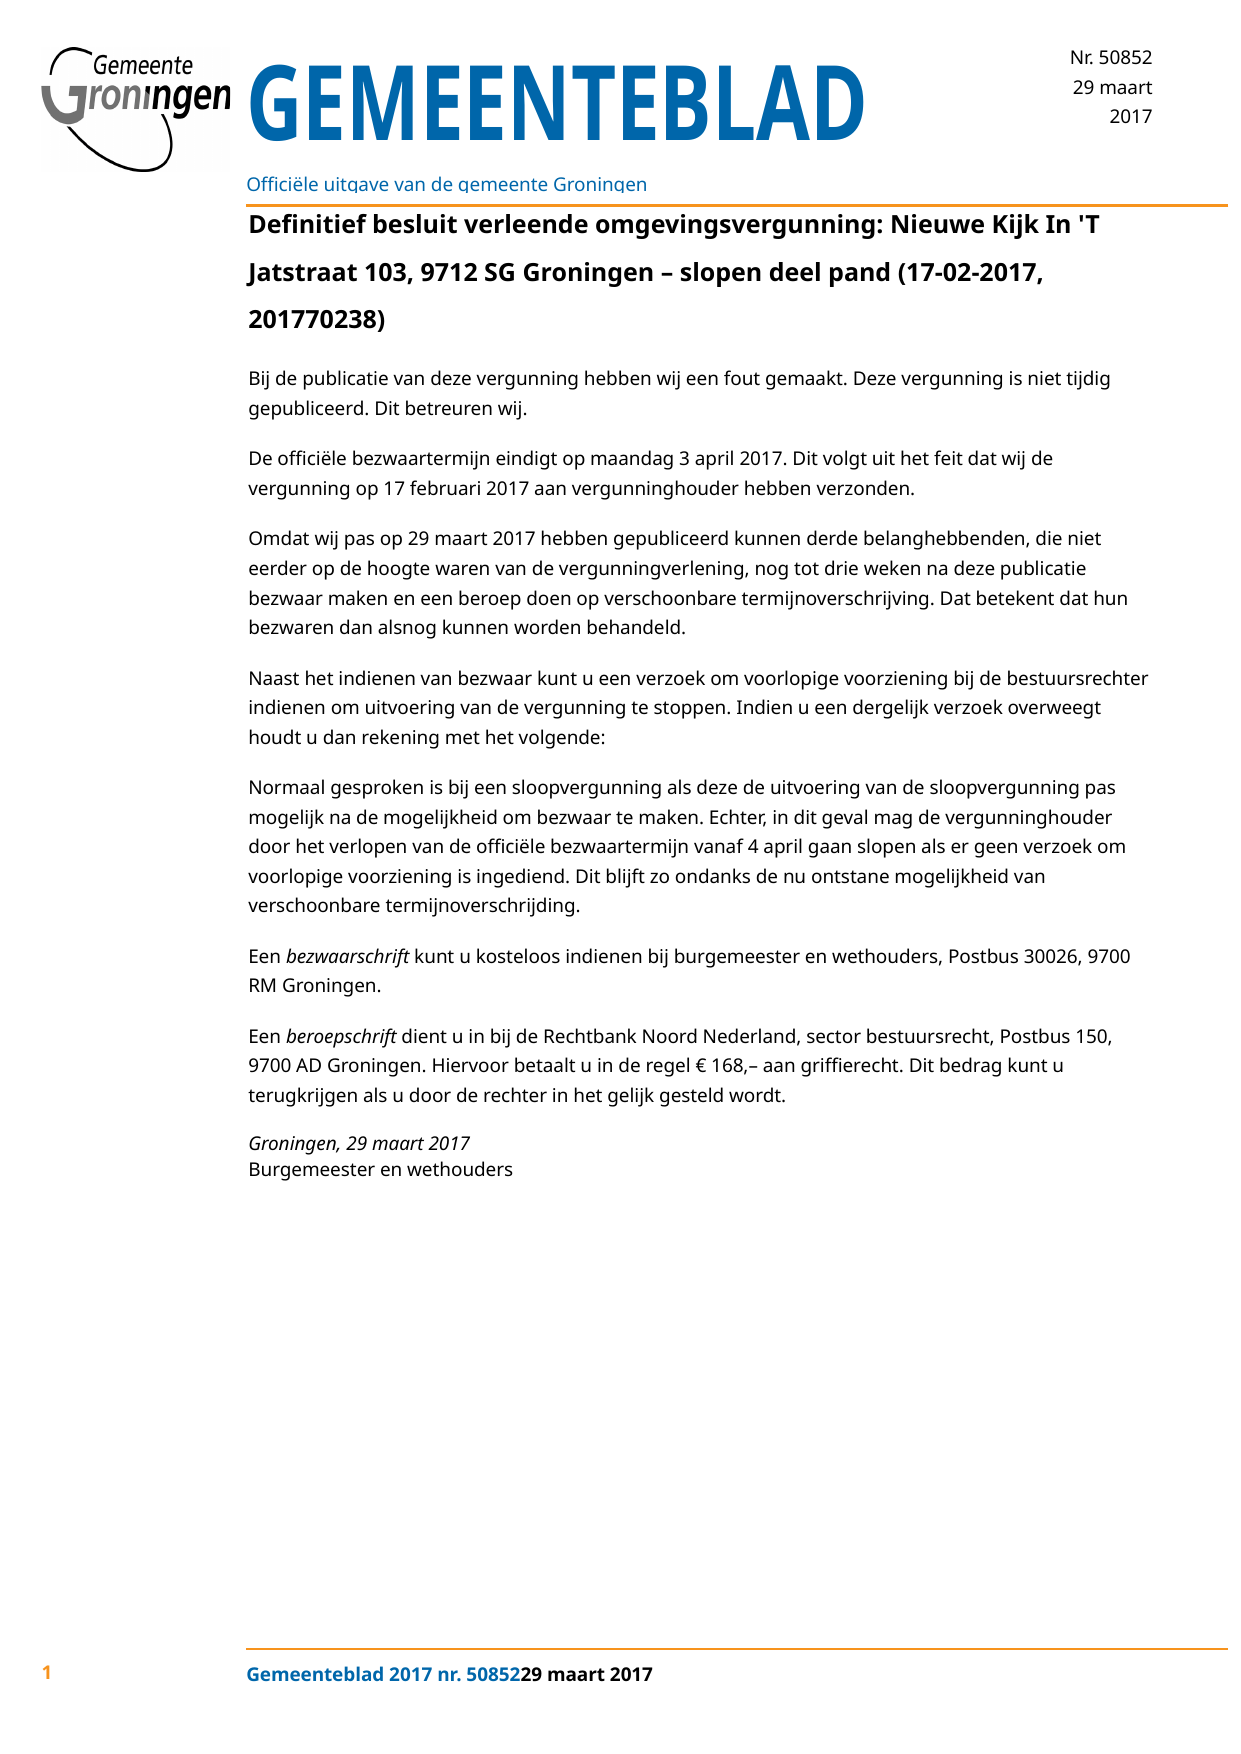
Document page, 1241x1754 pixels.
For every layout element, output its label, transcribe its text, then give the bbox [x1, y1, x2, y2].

picture [41, 47, 231, 172]
text Naast het indienen van bezwaar kunt u een verzoek om voorlopige voorziening bij de bestuursrechter indienen om uitvoering van de vergunning te stoppen. Indien u een dergelijk verzoek overweegt houdt u dan rekening met het volgende: [248, 665, 1152, 749]
text Definitief besluit verleende omgevingsvergunning: Nieuwe Kijk In 'T Jatstraat 103, 9712 SG Groningen – slopen deel pand (17-02-2017, 201770238) [248, 207, 1152, 336]
text Bij de publicatie van deze vergunning hebben wij een fout gemaakt. Deze vergunning is niet tijdig gepubliceerd. Dit betreuren wij. [248, 366, 1152, 421]
text Omdat wij pas op 29 maart 2017 hebben gepubliceerd kunnen derde belanghebbenden, die niet eerder op de hoogte waren van de vergunningverlening, nog tot drie weken na deze publicatie bezwaar maken en een beroep doen op verschoonbare termijnoverschrijving. Dat betekent dat hun bezwaren dan alsnog kunnen worden behandeld. [248, 526, 1152, 640]
text Normaal gesproken is bij een sloopvergunning als deze de uitvoering van de sloopvergunning pas mogelijk na de mogelijkheid om bezwaar te maken. Echter, in dit geval mag de vergunninghouder door het verlopen van de officiële bezwaartermijn vanaf 4 april gaan slopen als er geen verzoek om voorlopige voorziening is ingediend. Dit blijft zo ondanks de nu ontstane mogelijkheid van verschoonbare termijnoverschrijding. [248, 774, 1152, 918]
text Groningen, 29 maart 2017 [248, 1130, 1152, 1156]
text Een beroepschrift dient u in bij de Rechtbank Noord Nederland, sector bestuursrecht, Postbus 150, 9700 AD Groningen. Hiervoor betaalt u in de regel € 168,– aan griffierecht. Dit bedrag kunt u terugkrijgen als u door de rechter in het gelijk gesteld wordt. [248, 1023, 1152, 1108]
text Burgemeester en wethouders [248, 1156, 1152, 1181]
text Een bezwaarschrift kunt u kosteloos indienen bij burgemeester en wethouders, Postbus 30026, 9700 RM Groningen. [248, 943, 1152, 998]
text De officiële bezwaartermijn eindigt op maandag 3 april 2017. Dit volgt uit het feit dat wij de vergunning op 17 februari 2017 aan vergunninghouder hebben verzonden. [248, 446, 1152, 501]
